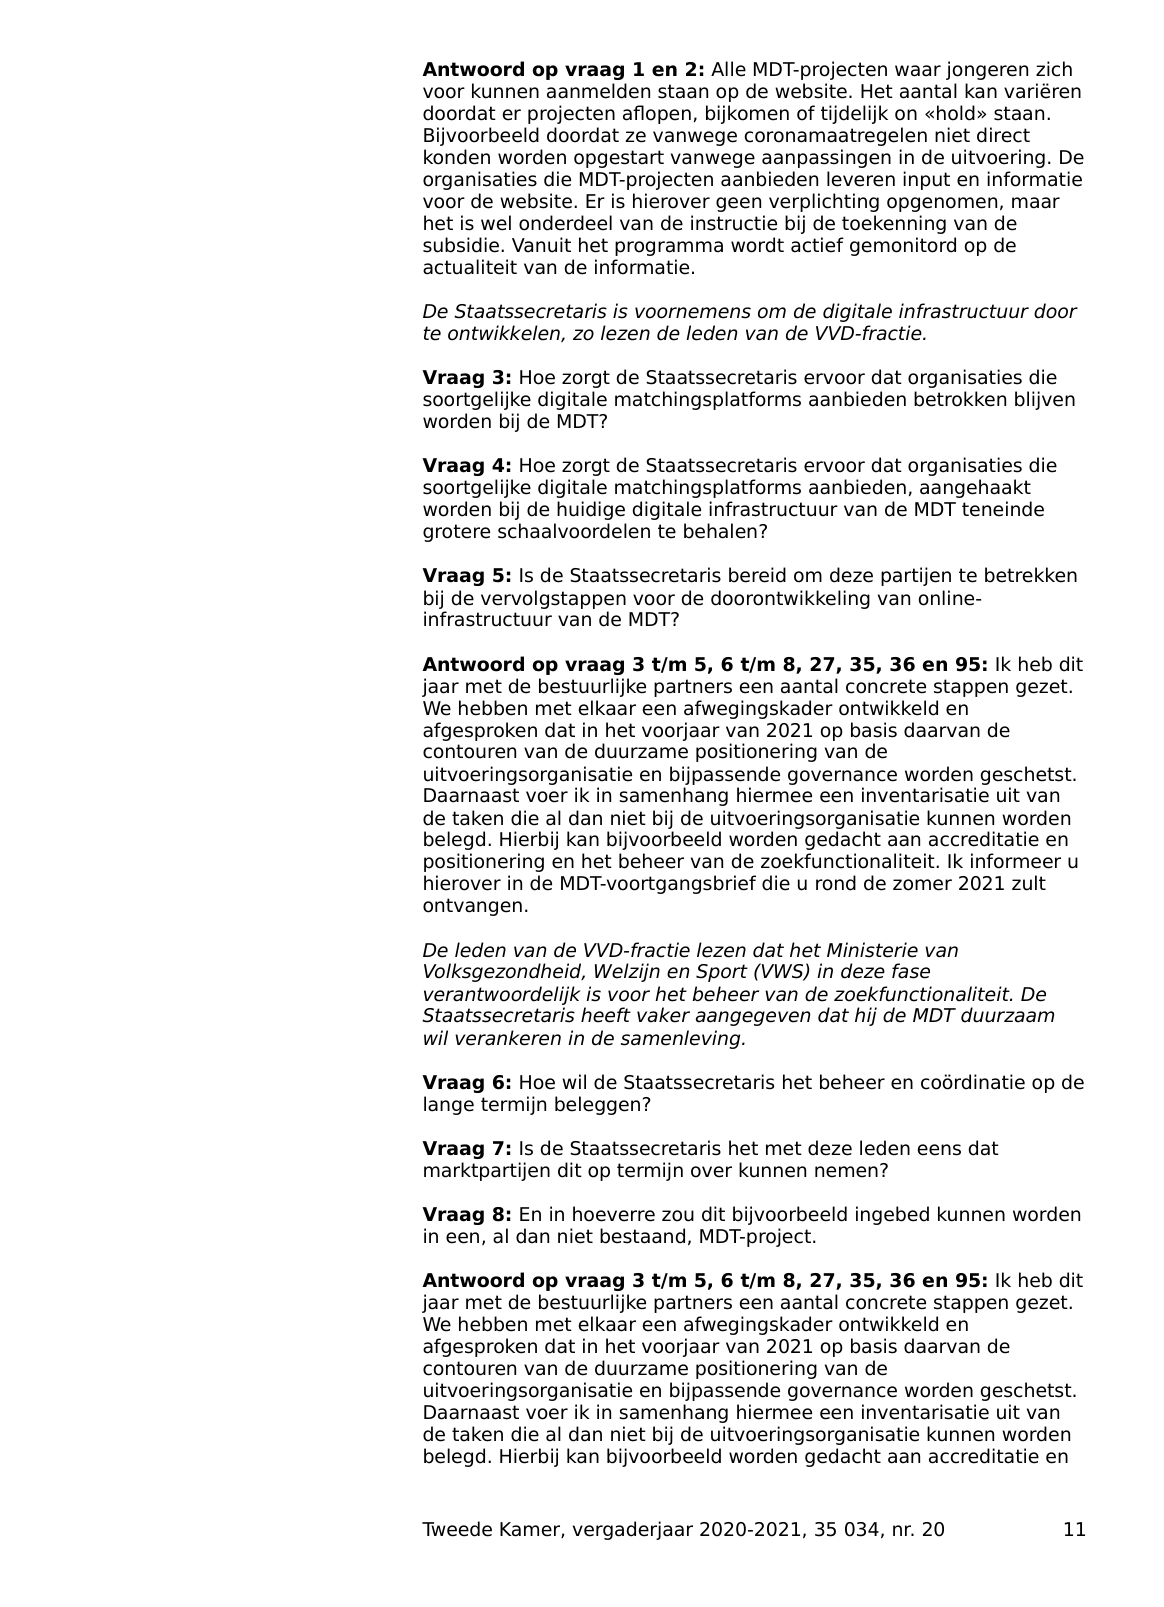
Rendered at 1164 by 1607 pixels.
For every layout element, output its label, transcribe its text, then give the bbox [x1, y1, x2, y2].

text Vraag 3: Hoe zorgt de Staatssecretaris ervoor dat organisaties die soortgelijke digitale matchingsplatforms aanbieden betrokken blijven worden bij de MDT? [422, 367, 1087, 433]
text De Staatssecretaris is voornemens om de digitale infrastructuur door te ontwikkelen, zo lezen de leden van de VVD-fractie. [422, 301, 1087, 345]
text Antwoord op vraag 3 t/m 5, 6 t/m 8, 27, 35, 36 en 95: Ik heb dit jaar met de bestuurlijke partners een aantal concrete stappen gezet. We hebben met elkaar een afwegingskader ontwikkeld en afgesproken dat in het voorjaar van 2021 op basis daarvan de contouren van de duurzame positionering van de uitvoeringsorganisatie en bijpassende governance worden geschetst. Daarnaast voer ik in samenhang hiermee een inventarisatie uit van de taken die al dan niet bij de uitvoeringsorganisatie kunnen worden belegd. Hierbij kan bijvoorbeeld worden gedacht aan accreditatie en positionering en het beheer van de zoekfunctionaliteit. Ik informeer u hierover in de MDT-voortgangsbrief die u rond de zomer 2021 zult ontvangen. [422, 653, 1087, 917]
text Antwoord op vraag 3 t/m 5, 6 t/m 8, 27, 35, 36 en 95: Ik heb dit jaar met de bestuurlijke partners een aantal concrete stappen gezet. We hebben met elkaar een afwegingskader ontwikkeld en afgesproken dat in het voorjaar van 2021 op basis daarvan de contouren van de duurzame positionering van de uitvoeringsorganisatie en bijpassende governance worden geschetst. Daarnaast voer ik in samenhang hiermee een inventarisatie uit van de taken die al dan niet bij de uitvoeringsorganisatie kunnen worden belegd. Hierbij kan bijvoorbeeld worden gedacht aan accreditatie en [422, 1270, 1087, 1468]
text Vraag 5: Is de Staatssecretaris bereid om deze partijen te betrekken bij de vervolgstappen voor de doorontwikkeling van online-infrastructuur van de MDT? [422, 565, 1087, 631]
text Vraag 8: En in hoeverre zou dit bijvoorbeeld ingebed kunnen worden in een, al dan niet bestaand, MDT-project. [422, 1204, 1087, 1248]
text Vraag 7: Is de Staatssecretaris het met deze leden eens dat marktpartijen dit op termijn over kunnen nemen? [422, 1138, 1087, 1182]
text Vraag 6: Hoe wil de Staatssecretaris het beheer en coördinatie op de lange termijn beleggen? [422, 1072, 1087, 1116]
text Vraag 4: Hoe zorgt de Staatssecretaris ervoor dat organisaties die soortgelijke digitale matchingsplatforms aanbieden, aangehaakt worden bij de huidige digitale infrastructuur van de MDT teneinde grotere schaalvoordelen te behalen? [422, 455, 1087, 543]
text De leden van de VVD-fractie lezen dat het Ministerie van Volksgezondheid, Welzijn en Sport (VWS) in deze fase verantwoordelijk is voor het beheer van de zoekfunctionaliteit. De Staatssecretaris heeft vaker aangegeven dat hij de MDT duurzaam wil verankeren in de samenleving. [422, 939, 1087, 1049]
text Antwoord op vraag 1 en 2: Alle MDT-projecten waar jongeren zich voor kunnen aanmelden staan op de website. Het aantal kan variëren doordat er projecten aflopen, bijkomen of tijdelijk on «hold» staan. Bijvoorbeeld doordat ze vanwege coronamaatregelen niet direct konden worden opgestart vanwege aanpassingen in de uitvoering. De organisaties die MDT-projecten aanbieden leveren input en informatie voor de website. Er is hierover geen verplichting opgenomen, maar het is wel onderdeel van de instructie bij de toekenning van de subsidie. Vanuit het programma wordt actief gemonitord op de actualiteit van de informatie. [422, 59, 1087, 279]
